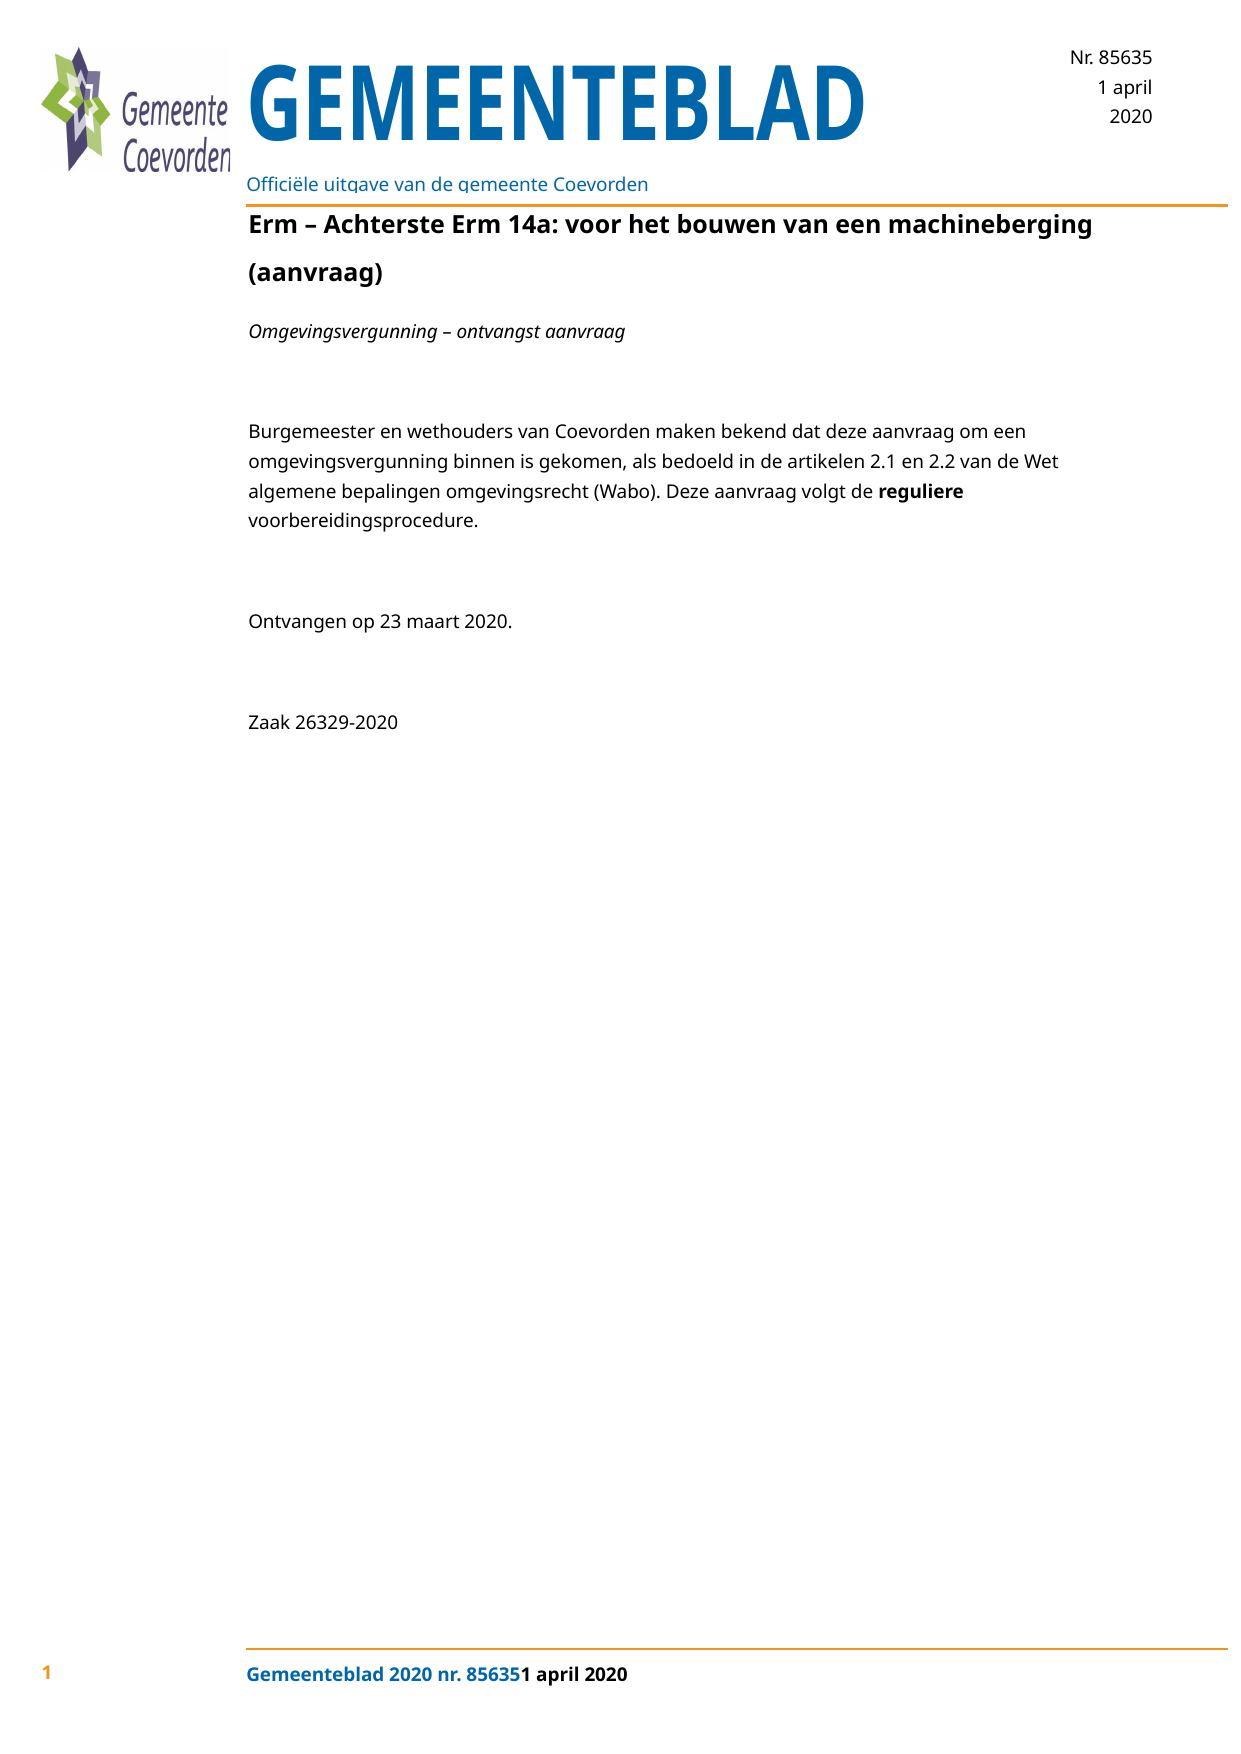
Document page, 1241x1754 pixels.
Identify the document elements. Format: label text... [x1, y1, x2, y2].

text Ontvangen op 23 maart 2020. [248, 608, 1152, 634]
picture [41, 47, 231, 172]
text Burgemeester en wethouders van Coevorden maken bekend dat deze aanvraag om een omgevingsvergunning binnen is gekomen, als bedoeld in de artikelen 2.1 en 2.2 van de Wet algemene bepalingen omgevingsrecht (Wabo). Deze aanvraag volgt de reguliere voorbereidingsprocedure. [248, 419, 1152, 533]
text Zaak 26329-2020 [248, 709, 1152, 735]
text Omgevingsvergunning – ontvangst aanvraag [248, 318, 1152, 344]
text Erm – Achterste Erm 14a: voor het bouwen van een machineberging (aanvraag) [248, 207, 1152, 288]
